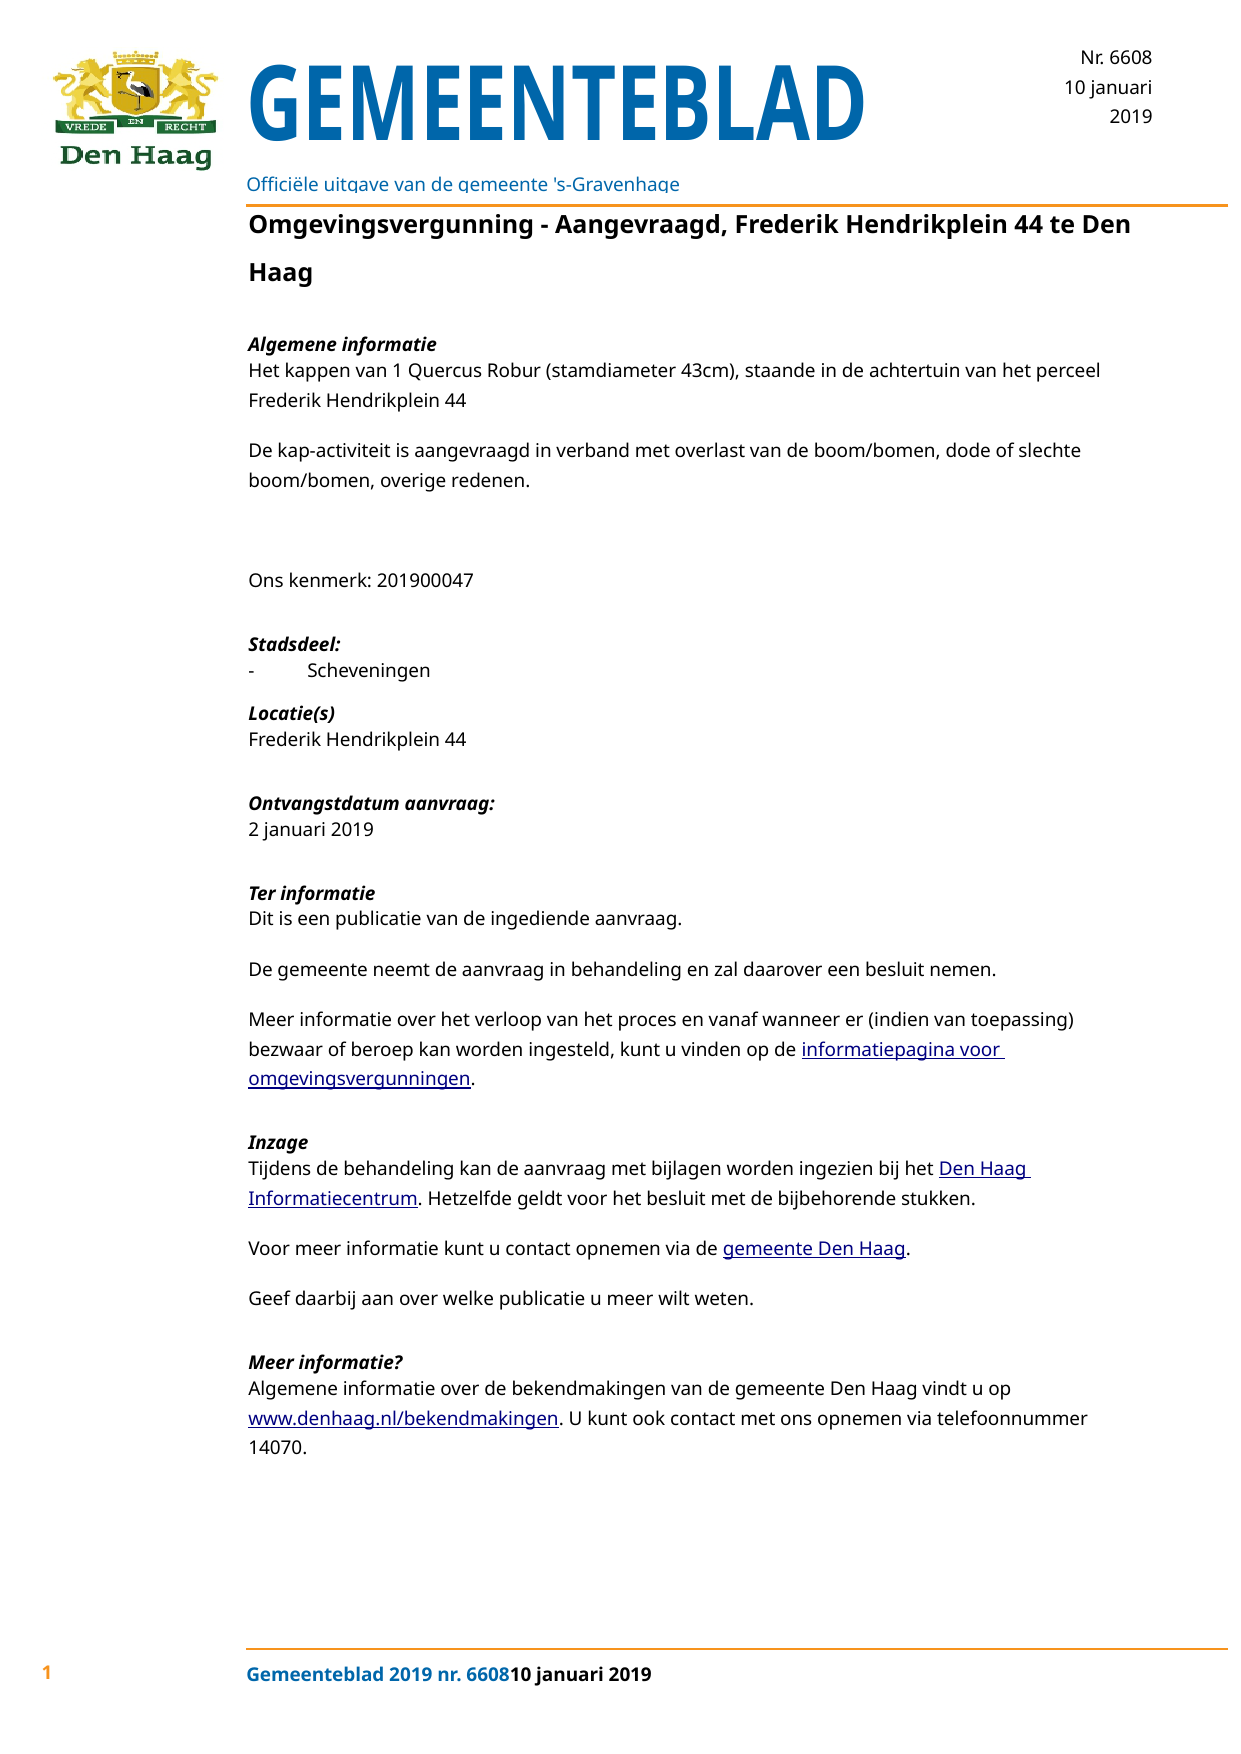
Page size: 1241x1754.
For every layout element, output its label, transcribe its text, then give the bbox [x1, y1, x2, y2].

list Scheveningen [248, 657, 1152, 683]
text Ontvangstdatum aanvraag: [248, 790, 1152, 816]
text Inzage [248, 1129, 1152, 1155]
text Locatie(s) [248, 700, 1152, 726]
text Dit is een publicatie van de ingediende aanvraag. [248, 906, 1152, 931]
text Ter informatie [248, 880, 1152, 906]
text Het kappen van 1 Quercus Robur (stamdiameter 43cm), staande in de achtertuin van het perceel Frederik Hendrikplein 44 [248, 357, 1152, 412]
text 2 januari 2019 [248, 816, 1152, 842]
text Voor meer informatie kunt u contact opnemen via de gemeente Den Haag. [248, 1235, 1152, 1261]
picture [41, 47, 231, 172]
text De kap-activiteit is aangevraagd in verband met overlast van de boom/bomen, dode of slechte boom/bomen, overige redenen. [248, 437, 1152, 492]
text Frederik Hendrikplein 44 [248, 726, 1152, 752]
text Meer informatie over het verloop van het proces en vanaf wanneer er (indien van toepassing) bezwaar of beroep kan worden ingesteld, kunt u vinden op de informatiepagina voor omgevingsvergunningen. [248, 1006, 1152, 1091]
text Ons kenmerk: 201900047 [248, 568, 1152, 593]
text Geef daarbij aan over welke publicatie u meer wilt weten. [248, 1286, 1152, 1311]
text De gemeente neemt de aanvraag in behandeling en zal daarover een besluit nemen. [248, 956, 1152, 982]
text Tijdens de behandeling kan de aanvraag met bijlagen worden ingezien bij het Den Haag Informatiecentrum. Hetzelfde geldt voor het besluit met de bijbehorende stukken. [248, 1155, 1152, 1211]
text Omgevingsvergunning - Aangevraagd, Frederik Hendrikplein 44 te Den Haag [248, 207, 1152, 288]
text Meer informatie? [248, 1349, 1152, 1375]
text Algemene informatie over de bekendmakingen van de gemeente Den Haag vindt u op www.denhaag.nl/bekendmakingen. U kunt ook contact met ons opnemen via telefoonnummer 14070. [248, 1375, 1152, 1460]
text Algemene informatie [248, 331, 1152, 357]
text Stadsdeel: [248, 632, 1152, 657]
